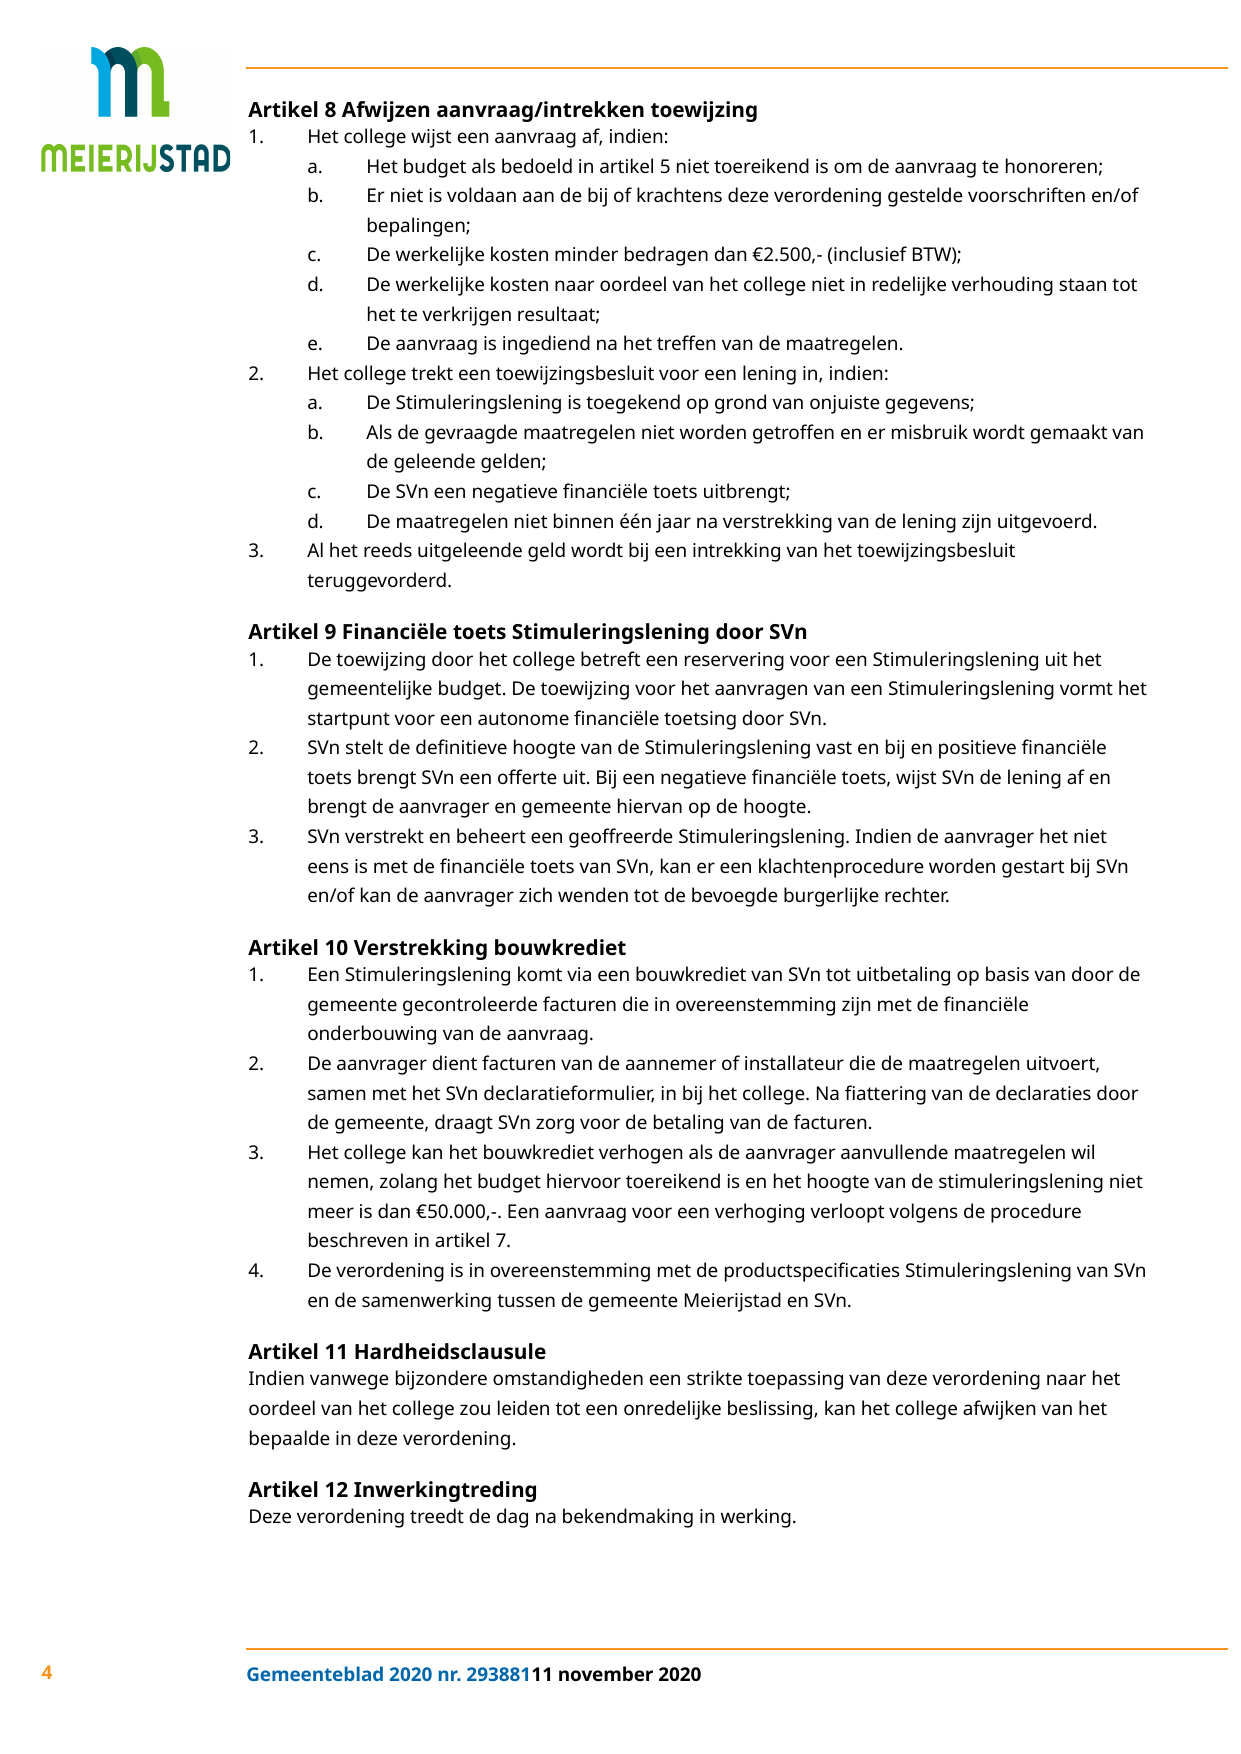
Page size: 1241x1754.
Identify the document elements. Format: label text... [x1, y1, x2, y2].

list Het college kan het bouwkrediet verhogen als de aanvrager aanvullende maatregelen wil nemen, zolang het budget hiervoor toereikend is en het hoogte van de stimuleringslening niet meer is dan €50.000,-. Een aanvraag voor een verhoging verloopt volgens de procedure beschreven in artikel 7. [248, 1139, 1152, 1253]
list De toewijzing door het college betreft een reservering voor een Stimuleringslening uit het gemeentelijke budget. De toewijzing voor het aanvragen van een Stimuleringslening vormt het startpunt voor een autonome financiële toetsing door SVn. [248, 646, 1152, 731]
text Artikel 10 Verstrekking bouwkrediet [248, 933, 1152, 961]
list Een Stimuleringslening komt via een bouwkrediet van SVn tot uitbetaling op basis van door de gemeente gecontroleerde facturen die in overeenstemming zijn met de financiële onderbouwing van de aanvraag. [248, 961, 1152, 1046]
list Als de gevraagde maatregelen niet worden getroffen en er misbruik wordt gemaakt van de geleende gelden; [307, 419, 1152, 474]
list Het budget als bedoeld in artikel 5 niet toereikend is om de aanvraag te honoreren; [307, 153, 1152, 178]
list Het college wijst een aanvraag af, indien: [248, 123, 1152, 149]
list Het college trekt een toewijzingsbesluit voor een lening in, indien: [248, 360, 1152, 386]
picture [41, 47, 231, 172]
text Artikel 8 Afwijzen aanvraag/intrekken toewijzing [248, 95, 1152, 123]
text Indien vanwege bijzondere omstandigheden een strikte toepassing van deze verordening naar het oordeel van het college zou leiden tot een onredelijke beslissing, kan het college afwijken van het bepaalde in deze verordening. [248, 1366, 1152, 1451]
text Artikel 9 Financiële toets Stimuleringslening door SVn [248, 617, 1152, 646]
list De maatregelen niet binnen één jaar na verstrekking van de lening zijn uitgevoerd. [307, 508, 1152, 533]
text Artikel 11 Hardheidsclausule [248, 1337, 1152, 1366]
text Deze verordening treedt de dag na bekendmaking in werking. [248, 1504, 1152, 1529]
list De Stimuleringslening is toegekend op grond van onjuiste gegevens; [307, 389, 1152, 415]
text Artikel 12 Inwerkingtreding [248, 1475, 1152, 1504]
list De verordening is in overeenstemming met de productspecificaties Stimuleringslening van SVn en de samenwerking tussen de gemeente Meierijstad en SVn. [248, 1257, 1152, 1312]
list De werkelijke kosten naar oordeel van het college niet in redelijke verhouding staan tot het te verkrijgen resultaat; [307, 271, 1152, 326]
list Al het reeds uitgeleende geld wordt bij een intrekking van het toewijzingsbesluit teruggevorderd. [248, 537, 1152, 593]
list De aanvrager dient facturen van de aannemer of installateur die de maatregelen uitvoert, samen met het SVn declaratieformulier, in bij het college. Na fiattering van de declaraties door de gemeente, draagt SVn zorg voor de betaling van de facturen. [248, 1050, 1152, 1135]
list Er niet is voldaan aan de bij of krachtens deze verordening gestelde voorschriften en/of bepalingen; [307, 182, 1152, 238]
list De werkelijke kosten minder bedragen dan €2.500,- (inclusief BTW); [307, 242, 1152, 267]
list SVn stelt de definitieve hoogte van de Stimuleringslening vast en bij en positieve financiële toets brengt SVn een offerte uit. Bij een negatieve financiële toets, wijst SVn de lening af en brengt de aanvrager en gemeente hiervan op de hoogte. [248, 734, 1152, 819]
list De aanvraag is ingediend na het treffen van de maatregelen. [307, 330, 1152, 356]
list De SVn een negatieve financiële toets uitbrengt; [307, 478, 1152, 504]
list SVn verstrekt en beheert een geoffreerde Stimuleringslening. Indien de aanvrager het niet eens is met de financiële toets van SVn, kan er een klachtenprocedure worden gestart bij SVn en/of kan de aanvrager zich wenden tot de bevoegde burgerlijke rechter. [248, 823, 1152, 908]
